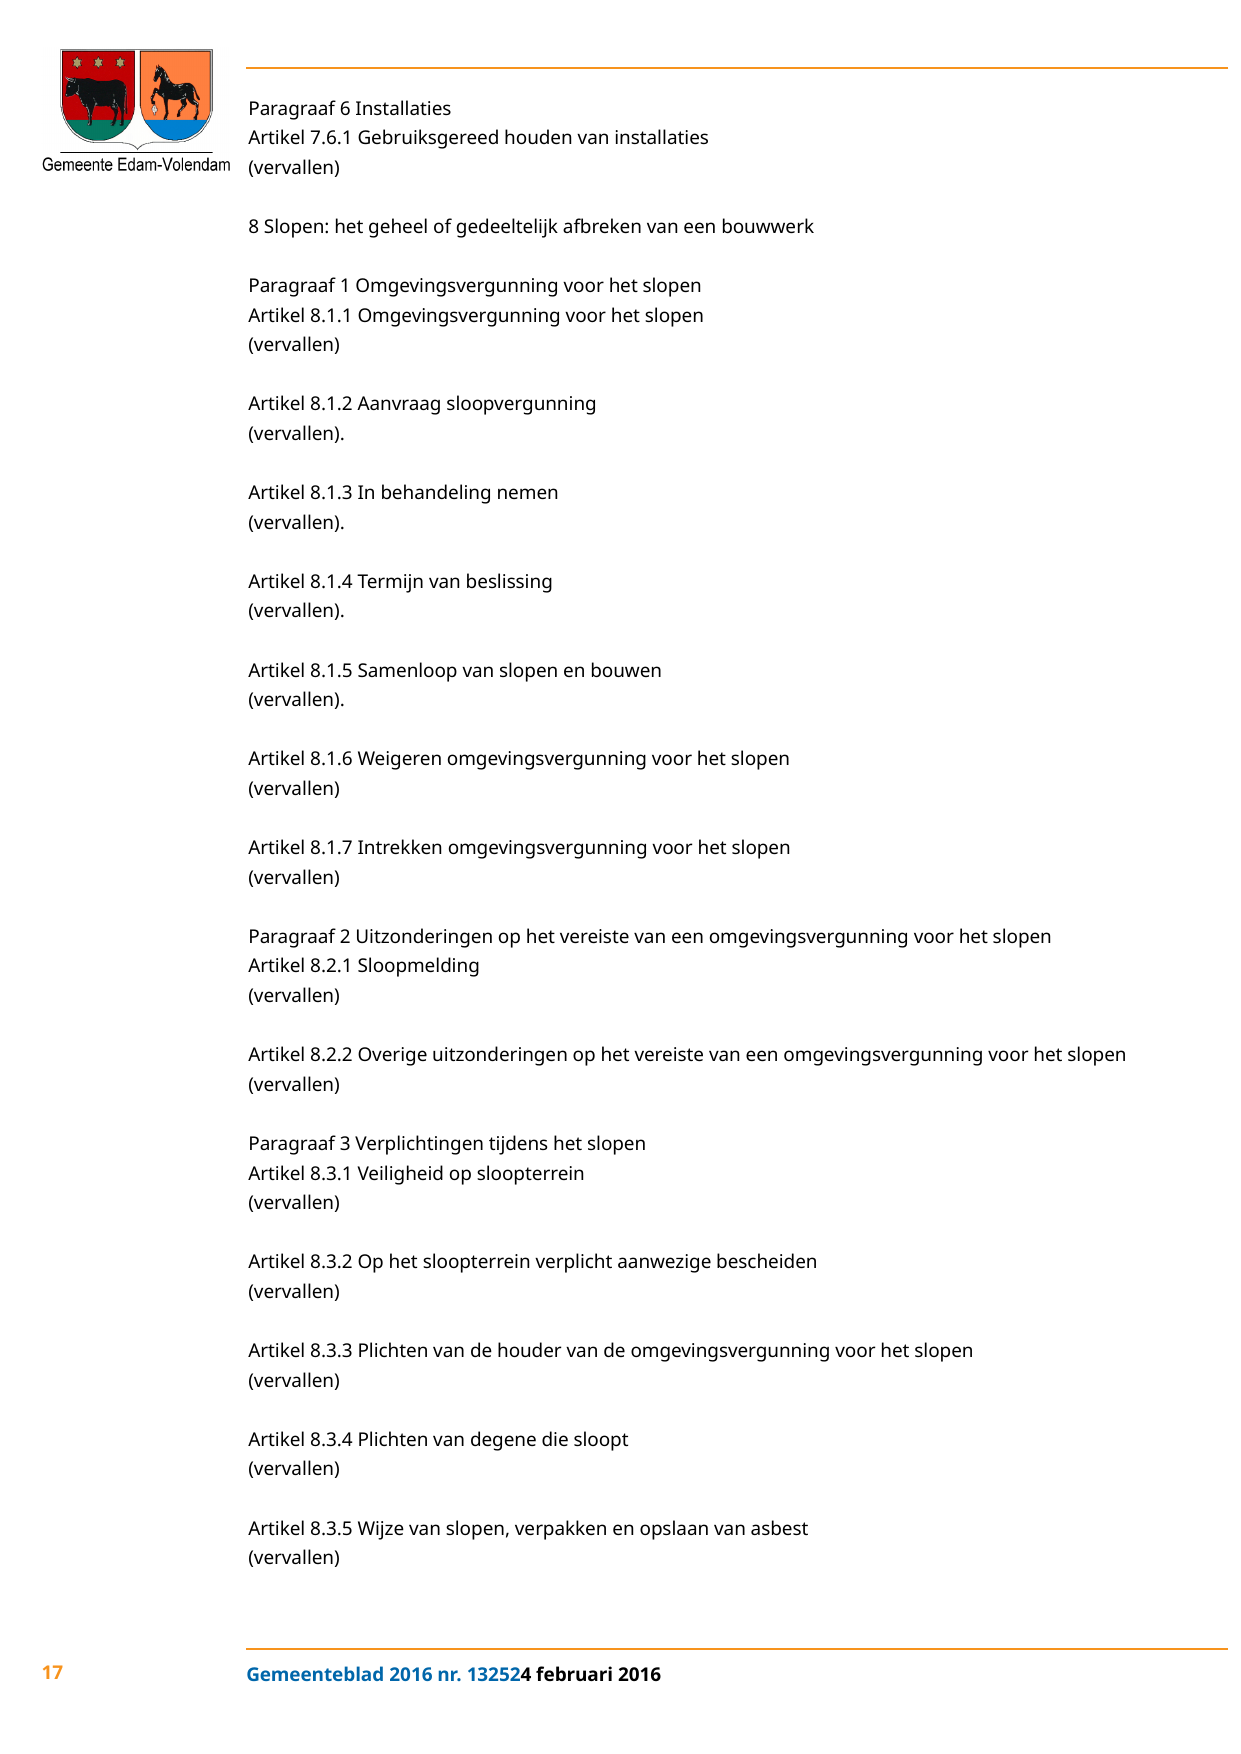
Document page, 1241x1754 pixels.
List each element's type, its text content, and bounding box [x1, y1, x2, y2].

text Paragraaf 6 Installaties [248, 95, 1152, 121]
text Artikel 8.3.4 Plichten van degene die sloopt [248, 1426, 1152, 1452]
text Paragraaf 3 Verplichtingen tijdens het slopen [248, 1130, 1152, 1156]
text Artikel 8.1.7 Intrekken omgevingsvergunning voor het slopen [248, 834, 1152, 860]
text Artikel 8.1.4 Termijn van beslissing [248, 568, 1152, 594]
text Artikel 8.1.2 Aanvraag sloopvergunning [248, 391, 1152, 416]
text (vervallen). [248, 509, 1152, 535]
text (vervallen) [248, 331, 1152, 357]
text (vervallen) [248, 982, 1152, 1008]
text (vervallen). [248, 420, 1152, 446]
picture [41, 47, 231, 172]
text Artikel 8.1.3 In behandeling nemen [248, 479, 1152, 505]
text Artikel 8.3.5 Wijze van slopen, verpakken en opslaan van asbest [248, 1515, 1152, 1541]
text Artikel 7.6.1 Gebruiksgereed houden van installaties [248, 124, 1152, 150]
text Paragraaf 2 Uitzonderingen op het vereiste van een omgevingsvergunning voor het slopen [248, 923, 1152, 949]
text (vervallen) [248, 864, 1152, 890]
text (vervallen) [248, 1071, 1152, 1097]
text Artikel 8.3.1 Veiligheid op sloopterrein [248, 1160, 1152, 1186]
text Artikel 8.1.5 Samenloop van slopen en bouwen [248, 657, 1152, 683]
text (vervallen). [248, 598, 1152, 623]
text (vervallen) [248, 1189, 1152, 1215]
text Artikel 8.2.1 Sloopmelding [248, 953, 1152, 978]
text (vervallen) [248, 1544, 1152, 1570]
text (vervallen) [248, 154, 1152, 180]
text Artikel 8.2.2 Overige uitzonderingen op het vereiste van een omgevingsvergunning voor het slopen [248, 1041, 1152, 1067]
text 8 Slopen: het geheel of gedeeltelijk afbreken van een bouwwerk [248, 213, 1152, 239]
text (vervallen) [248, 1456, 1152, 1481]
text (vervallen) [248, 1367, 1152, 1393]
text Paragraaf 1 Omgevingsvergunning voor het slopen [248, 272, 1152, 298]
text Artikel 8.1.6 Weigeren omgevingsvergunning voor het slopen [248, 746, 1152, 771]
text Artikel 8.3.2 Op het sloopterrein verplicht aanwezige bescheiden [248, 1248, 1152, 1274]
text (vervallen). [248, 686, 1152, 712]
text Artikel 8.1.1 Omgevingsvergunning voor het slopen [248, 302, 1152, 328]
text (vervallen) [248, 1278, 1152, 1304]
text (vervallen) [248, 775, 1152, 801]
text Artikel 8.3.3 Plichten van de houder van de omgevingsvergunning voor het slopen [248, 1337, 1152, 1363]
